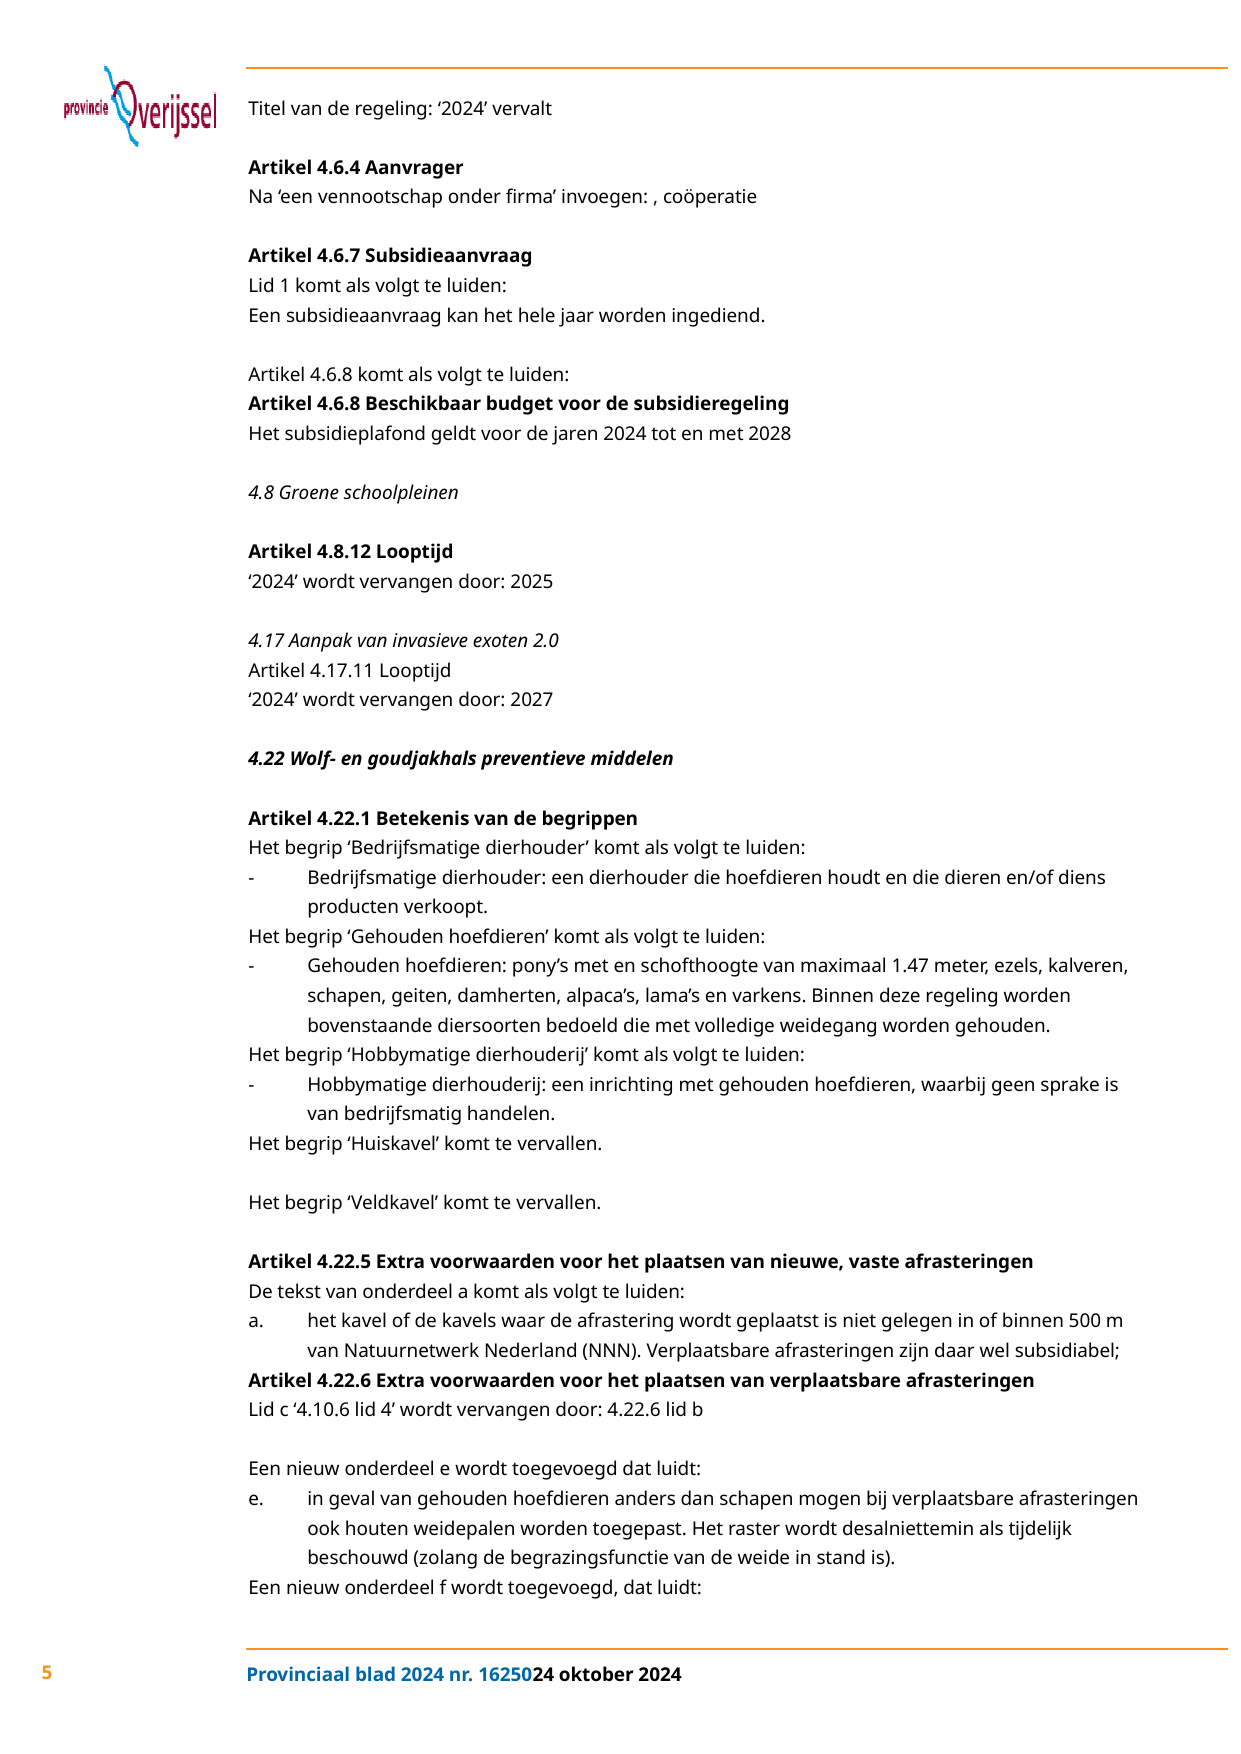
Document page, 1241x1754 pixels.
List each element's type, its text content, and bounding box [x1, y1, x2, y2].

text Een nieuw onderdeel f wordt toegevoegd, dat luidt: [248, 1574, 1152, 1600]
text Het begrip ‘Veldkavel’ komt te vervallen. [248, 1189, 1152, 1215]
text Artikel 4.22.6 Extra voorwaarden voor het plaatsen van verplaatsbare afrasteringen [248, 1367, 1152, 1393]
text Een subsidieaanvraag kan het hele jaar worden ingediend. [248, 302, 1152, 328]
text 4.17 Aanpak van invasieve exoten 2.0 [248, 627, 1152, 653]
text ‘2024’ wordt vervangen door: 2025 [248, 568, 1152, 594]
text Het begrip ‘Gehouden hoefdieren’ komt als volgt te luiden: [248, 923, 1152, 949]
text Titel van de regeling: ‘2024’ vervalt [248, 95, 1152, 121]
list Hobbymatige dierhouderij: een inrichting met gehouden hoefdieren, waarbij geen sprake is van bedrijfsmatig handelen. [248, 1071, 1152, 1126]
text 4.8 Groene schoolpleinen [248, 479, 1152, 505]
text Artikel 4.17.11 Looptijd [248, 657, 1152, 683]
text Na ‘een vennootschap onder firma’ invoegen: , coöperatie [248, 183, 1152, 209]
text Het begrip ‘Bedrijfsmatige dierhouder’ komt als volgt te luiden: [248, 834, 1152, 860]
list Bedrijfsmatige dierhouder: een dierhouder die hoefdieren houdt en die dieren en/of diens producten verkoopt. [248, 864, 1152, 919]
text De tekst van onderdeel a komt als volgt te luiden: [248, 1278, 1152, 1304]
text Artikel 4.6.8 komt als volgt te luiden: [248, 361, 1152, 387]
text Artikel 4.22.5 Extra voorwaarden voor het plaatsen van nieuwe, vaste afrasteringen [248, 1248, 1152, 1274]
text Artikel 4.6.8 Beschikbaar budget voor de subsidieregeling [248, 391, 1152, 416]
text Het subsidieplafond geldt voor de jaren 2024 tot en met 2028 [248, 420, 1152, 446]
text Artikel 4.6.4 Aanvrager [248, 154, 1152, 180]
list in geval van gehouden hoefdieren anders dan schapen mogen bij verplaatsbare afrasteringen ook houten weidepalen worden toegepast. Het raster wordt desalniettemin als tijdelijk beschouwd (zolang de begrazingsfunctie van de weide in stand is). [248, 1485, 1152, 1570]
text Een nieuw onderdeel e wordt toegevoegd dat luidt: [248, 1456, 1152, 1481]
picture [41, 47, 231, 172]
text Lid 1 komt als volgt te luiden: [248, 272, 1152, 298]
text ‘2024’ wordt vervangen door: 2027 [248, 686, 1152, 712]
text Artikel 4.22.1 Betekenis van de begrippen [248, 805, 1152, 831]
text Artikel 4.8.12 Looptijd [248, 538, 1152, 564]
text Het begrip ‘Huiskavel’ komt te vervallen. [248, 1130, 1152, 1156]
text Artikel 4.6.7 Subsidieaanvraag [248, 243, 1152, 268]
text Het begrip ‘Hobbymatige dierhouderij’ komt als volgt te luiden: [248, 1041, 1152, 1067]
text Lid c ‘4.10.6 lid 4’ wordt vervangen door: 4.22.6 lid b [248, 1396, 1152, 1422]
text 4.22 Wolf- en goudjakhals preventieve middelen [248, 746, 1152, 771]
list Gehouden hoefdieren: pony’s met en schofthoogte van maximaal 1.47 meter, ezels, kalveren, schapen, geiten, damherten, alpaca’s, lama’s en varkens. Binnen deze regeling worden bovenstaande diersoorten bedoeld die met volledige weidegang worden gehouden. [248, 953, 1152, 1038]
list het kavel of de kavels waar de afrastering wordt geplaatst is niet gelegen in of binnen 500 m van Natuurnetwerk Nederland (NNN). Verplaatsbare afrasteringen zijn daar wel subsidiabel; [248, 1308, 1152, 1363]
